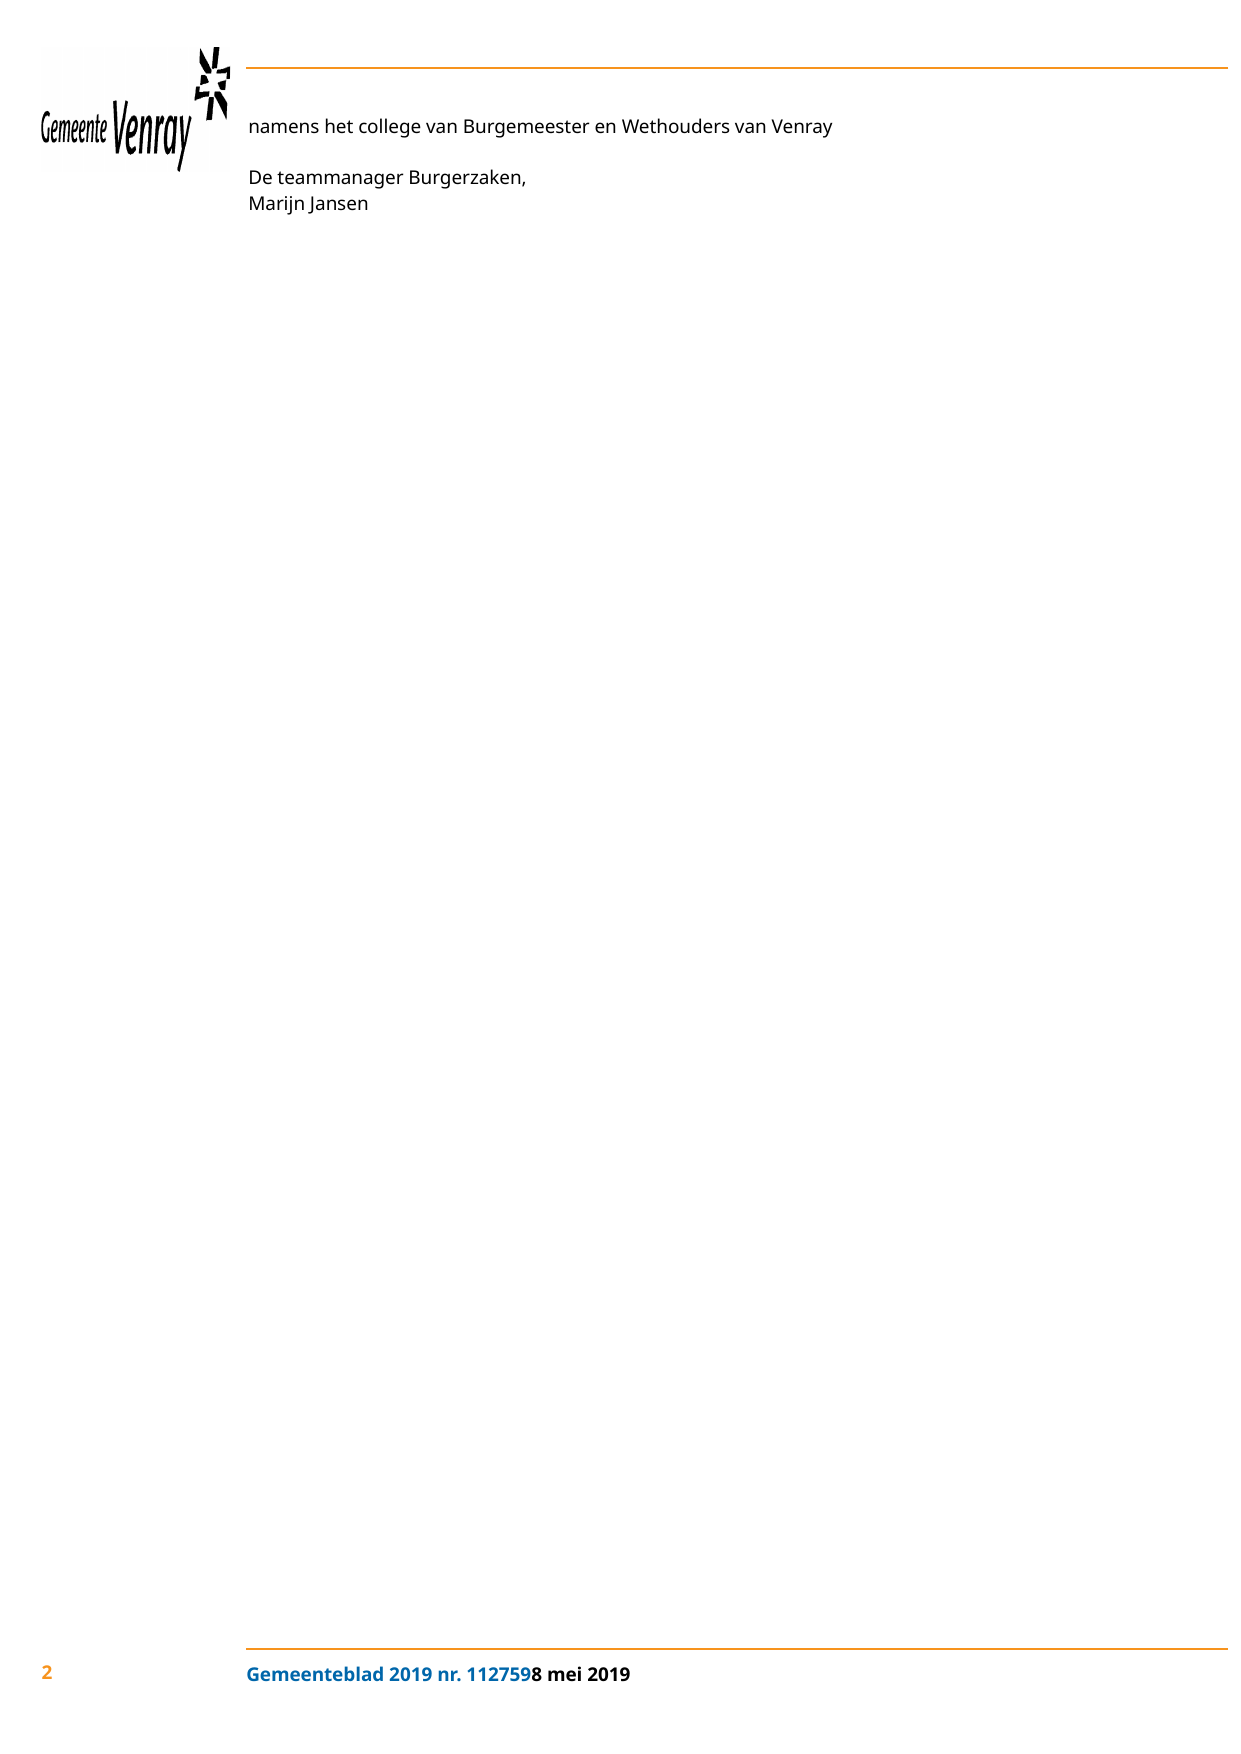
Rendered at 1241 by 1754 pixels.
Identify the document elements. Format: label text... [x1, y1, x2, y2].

text namens het college van Burgemeester en Wethouders van Venray [248, 113, 1152, 139]
text De teammanager Burgerzaken, [248, 164, 1152, 190]
text Marijn Jansen [248, 190, 1152, 216]
picture [41, 47, 231, 172]
